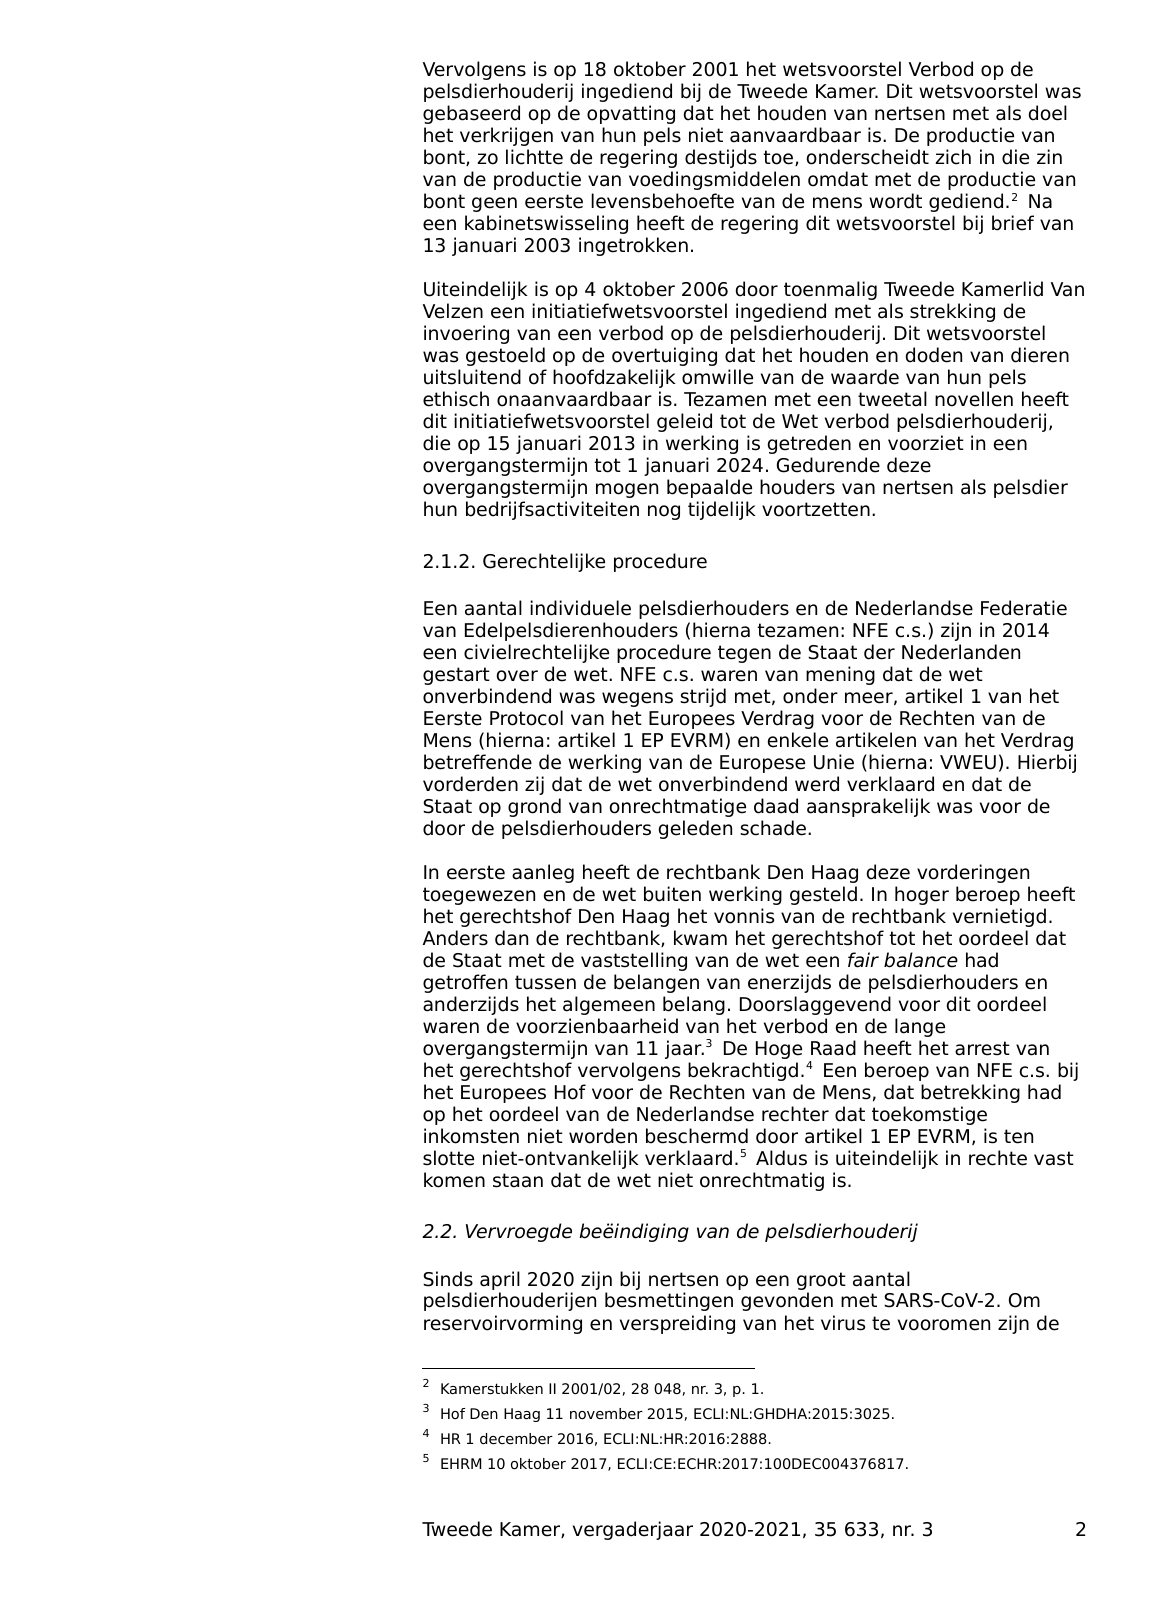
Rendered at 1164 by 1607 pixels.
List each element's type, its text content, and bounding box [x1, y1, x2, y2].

text Kamerstukken II 2001/02, 28 048, nr. 3, p. 1. [422, 1377, 1087, 1399]
text EHRM 10 oktober 2017, ECLI:CE:ECHR:2017:100DEC004376817. [422, 1452, 1087, 1474]
text In eerste aanleg heeft de rechtbank Den Haag deze vorderingen toegewezen en de wet buiten werking gesteld. In hoger beroep heeft het gerechtshof Den Haag het vonnis van de rechtbank vernietigd. Anders dan de rechtbank, kwam het gerechtshof tot het oordeel dat de Staat met de vaststelling van de wet een fair balance had getroffen tussen de belangen van enerzijds de pelsdierhouders en anderzijds het algemeen belang. Doorslaggevend voor dit oordeel waren de voorzienbaarheid van het verbod en de lange overgangstermijn van 11 jaar. De Hoge Raad heeft het arrest van het gerechtshof vervolgens bekrachtigd. Een beroep van NFE c.s. bij het Europees Hof voor de Rechten van de Mens, dat betrekking had op het oordeel van de Nederlandse rechter dat toekomstige inkomsten niet worden beschermd door artikel 1 EP EVRM, is ten slotte niet-ontvankelijk verklaard. Aldus is uiteindelijk in rechte vast komen staan dat de wet niet onrechtmatig is. [422, 862, 1087, 1191]
text HR 1 december 2016, ECLI:NL:HR:2016:2888. [422, 1427, 1087, 1449]
text Een aantal individuele pelsdierhouders en de Nederlandse Federatie van Edelpelsdierenhouders (hierna tezamen: NFE c.s.) zijn in 2014 een civielrechtelijke procedure tegen de Staat der Nederlanden gestart over de wet. NFE c.s. waren van mening dat de wet onverbindend was wegens strijd met, onder meer, artikel 1 van het Eerste Protocol van het Europees Verdrag voor de Rechten van de Mens (hierna: artikel 1 EP EVRM) en enkele artikelen van het Verdrag betreffende de werking van de Europese Unie (hierna: VWEU). Hierbij vorderden zij dat de wet onverbindend werd verklaard en dat de Staat op grond van onrechtmatige daad aansprakelijk was voor de door de pelsdierhouders geleden schade. [422, 598, 1087, 839]
text Sinds april 2020 zijn bij nertsen op een groot aantal pelsdierhouderijen besmettingen gevonden met SARS-CoV-2. Om reservoirvorming en verspreiding van het virus te vooromen zijn de [422, 1268, 1087, 1334]
text Vervolgens is op 18 oktober 2001 het wetsvoorstel Verbod op de pelsdierhouderij ingediend bij de Tweede Kamer. Dit wetsvoorstel was gebaseerd op de opvatting dat het houden van nertsen met als doel het verkrijgen van hun pels niet aanvaardbaar is. De productie van bont, zo lichtte de regering destijds toe, onderscheidt zich in die zin van de productie van voedingsmiddelen omdat met de productie van bont geen eerste levensbehoefte van de mens wordt gediend. Na een kabinetswisseling heeft de regering dit wetsvoorstel bij brief van 13 januari 2003 ingetrokken. [422, 59, 1087, 257]
subtitle 2.2. Vervroegde beëindiging van de pelsdierhouderij [422, 1221, 1087, 1243]
text Hof Den Haag 11 november 2015, ECLI:NL:GHDHA:2015:3025. [422, 1402, 1087, 1424]
text Uiteindelijk is op 4 oktober 2006 door toenmalig Tweede Kamerlid Van Velzen een initiatiefwetsvoorstel ingediend met als strekking de invoering van een verbod op de pelsdierhouderij. Dit wetsvoorstel was gestoeld op de overtuiging dat het houden en doden van dieren uitsluitend of hoofdzakelijk omwille van de waarde van hun pels ethisch onaanvaardbaar is. Tezamen met een tweetal novellen heeft dit initiatiefwetsvoorstel geleid tot de Wet verbod pelsdierhouderij, die op 15 januari 2013 in werking is getreden en voorziet in een overgangstermijn tot 1 januari 2024. Gedurende deze overgangstermijn mogen bepaalde houders van nertsen als pelsdier hun bedrijfsactiviteiten nog tijdelijk voortzetten. [422, 279, 1087, 521]
subtitle 2.1.2. Gerechtelijke procedure [422, 551, 1087, 573]
